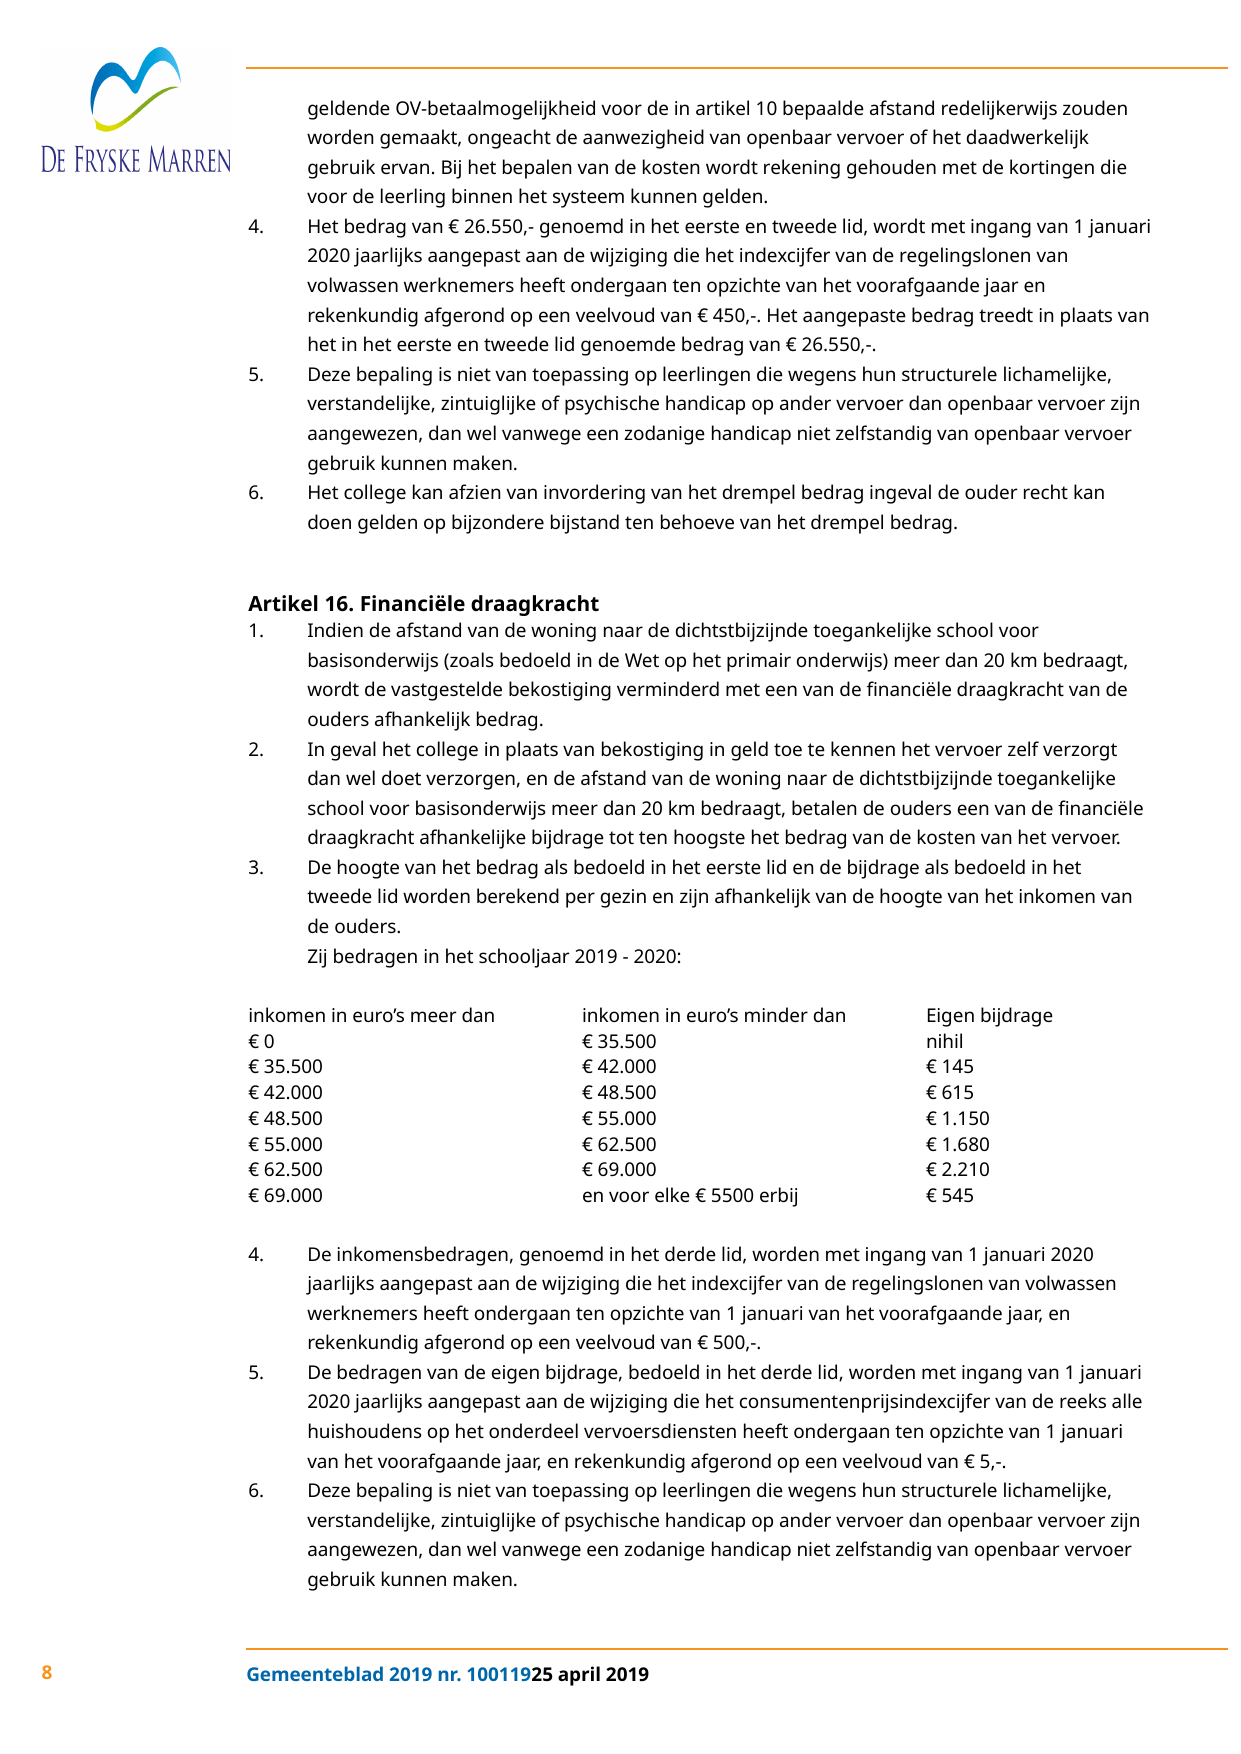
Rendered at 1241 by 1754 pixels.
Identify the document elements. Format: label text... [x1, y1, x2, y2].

text Artikel 16. Financiële draagkracht [248, 589, 1152, 617]
list Deze bepaling is niet van toepassing op leerlingen die wegens hun structurele lichamelijke, verstandelijke, zintuiglijke of psychische handicap op ander vervoer dan openbaar vervoer zijn aangewezen, dan wel vanwege een zodanige handicap niet zelfstandig van openbaar vervoer gebruik kunnen maken. [248, 361, 1152, 476]
table_cell € 615 [926, 1079, 1152, 1105]
table_cell € 1.150 [926, 1105, 1152, 1131]
list Deze bepaling is niet van toepassing op leerlingen die wegens hun structurele lichamelijke, verstandelijke, zintuiglijke of psychische handicap op ander vervoer dan openbaar vervoer zijn aangewezen, dan wel vanwege een zodanige handicap niet zelfstandig van openbaar vervoer gebruik kunnen maken. [248, 1477, 1152, 1592]
list In geval het college in plaats van bekostiging in geld toe te kennen het vervoer zelf verzorgt dan wel doet verzorgen, en de afstand van de woning naar de dichtstbijzijnde toegankelijke school voor basisonderwijs meer dan 20 km bedraagt, betalen de ouders een van de financiële draagkracht afhankelijke bijdrage tot ten hoogste het bedrag van de kosten van het vervoer. [248, 736, 1152, 850]
list Het college kan afzien van invordering van het drempel bedrag ingeval de ouder recht kan doen gelden op bijzondere bijstand ten behoeve van het drempel bedrag. [248, 479, 1152, 535]
list Zij bedragen in het schooljaar 2019 - 2020: [248, 943, 1152, 968]
list De bedragen van de eigen bijdrage, bedoeld in het derde lid, worden met ingang van 1 januari 2020 jaarlijks aangepast aan de wijziging die het consumentenprijsindexcijfer van de reeks alle huishoudens op het onderdeel vervoersdiensten heeft ondergaan ten opzichte van 1 januari van het voorafgaande jaar, en rekenkundig afgerond op een veelvoud van € 5,-. [248, 1359, 1152, 1473]
table_header Eigen bijdrage [926, 1002, 1152, 1028]
table_cell € 42.000 [582, 1054, 926, 1079]
table_cell € 145 [926, 1054, 1152, 1079]
table_cell € 48.500 [248, 1105, 582, 1131]
table_cell en voor elke € 5500 erbij [582, 1182, 926, 1208]
list geldende OV-betaalmogelijkheid voor de in artikel 10 bepaalde afstand redelijkerwijs zouden worden gemaakt, ongeacht de aanwezigheid van openbaar vervoer of het daadwerkelijk gebruik ervan. Bij het bepalen van de kosten wordt rekening gehouden met de kortingen die voor de leerling binnen het systeem kunnen gelden. [248, 95, 1152, 209]
table_cell € 545 [926, 1182, 1152, 1208]
table_cell € 42.000 [248, 1079, 582, 1105]
table_header inkomen in euro’s meer dan [248, 1002, 582, 1028]
table_cell € 35.500 [248, 1054, 582, 1079]
table_cell € 62.500 [248, 1156, 582, 1182]
list Indien de afstand van de woning naar de dichtstbijzijnde toegankelijke school voor basisonderwijs (zoals bedoeld in de Wet op het primair onderwijs) meer dan 20 km bedraagt, wordt de vastgestelde bekostiging verminderd met een van de financiële draagkracht van de ouders afhankelijk bedrag. [248, 617, 1152, 732]
list De hoogte van het bedrag als bedoeld in het eerste lid en de bijdrage als bedoeld in het tweede lid worden berekend per gezin en zijn afhankelijk van de hoogte van het inkomen van de ouders. [248, 854, 1152, 939]
table_cell € 35.500 [582, 1028, 926, 1053]
table_cell € 69.000 [582, 1156, 926, 1182]
list Het bedrag van € 26.550,- genoemd in het eerste en tweede lid, wordt met ingang van 1 januari 2020 jaarlijks aangepast aan de wijziging die het indexcijfer van de regelingslonen van volwassen werknemers heeft ondergaan ten opzichte van het voorafgaande jaar en rekenkundig afgerond op een veelvoud van € 450,-. Het aangepaste bedrag treedt in plaats van het in het eerste en tweede lid genoemde bedrag van € 26.550,-. [248, 213, 1152, 357]
table_cell € 55.000 [248, 1131, 582, 1156]
picture [41, 47, 231, 172]
list De inkomensbedragen, genoemd in het derde lid, worden met ingang van 1 januari 2020 jaarlijks aangepast aan de wijziging die het indexcijfer van de regelingslonen van volwassen werknemers heeft ondergaan ten opzichte van 1 januari van het voorafgaande jaar, en rekenkundig afgerond op een veelvoud van € 500,-. [248, 1241, 1152, 1355]
table_cell € 62.500 [582, 1131, 926, 1156]
table_cell € 0 [248, 1028, 582, 1053]
table_cell € 2.210 [926, 1156, 1152, 1182]
table_cell € 1.680 [926, 1131, 1152, 1156]
table_cell € 48.500 [582, 1079, 926, 1105]
table_header inkomen in euro’s minder dan [582, 1002, 926, 1028]
table_cell € 69.000 [248, 1182, 582, 1208]
table_cell nihil [926, 1028, 1152, 1053]
table_cell € 55.000 [582, 1105, 926, 1131]
